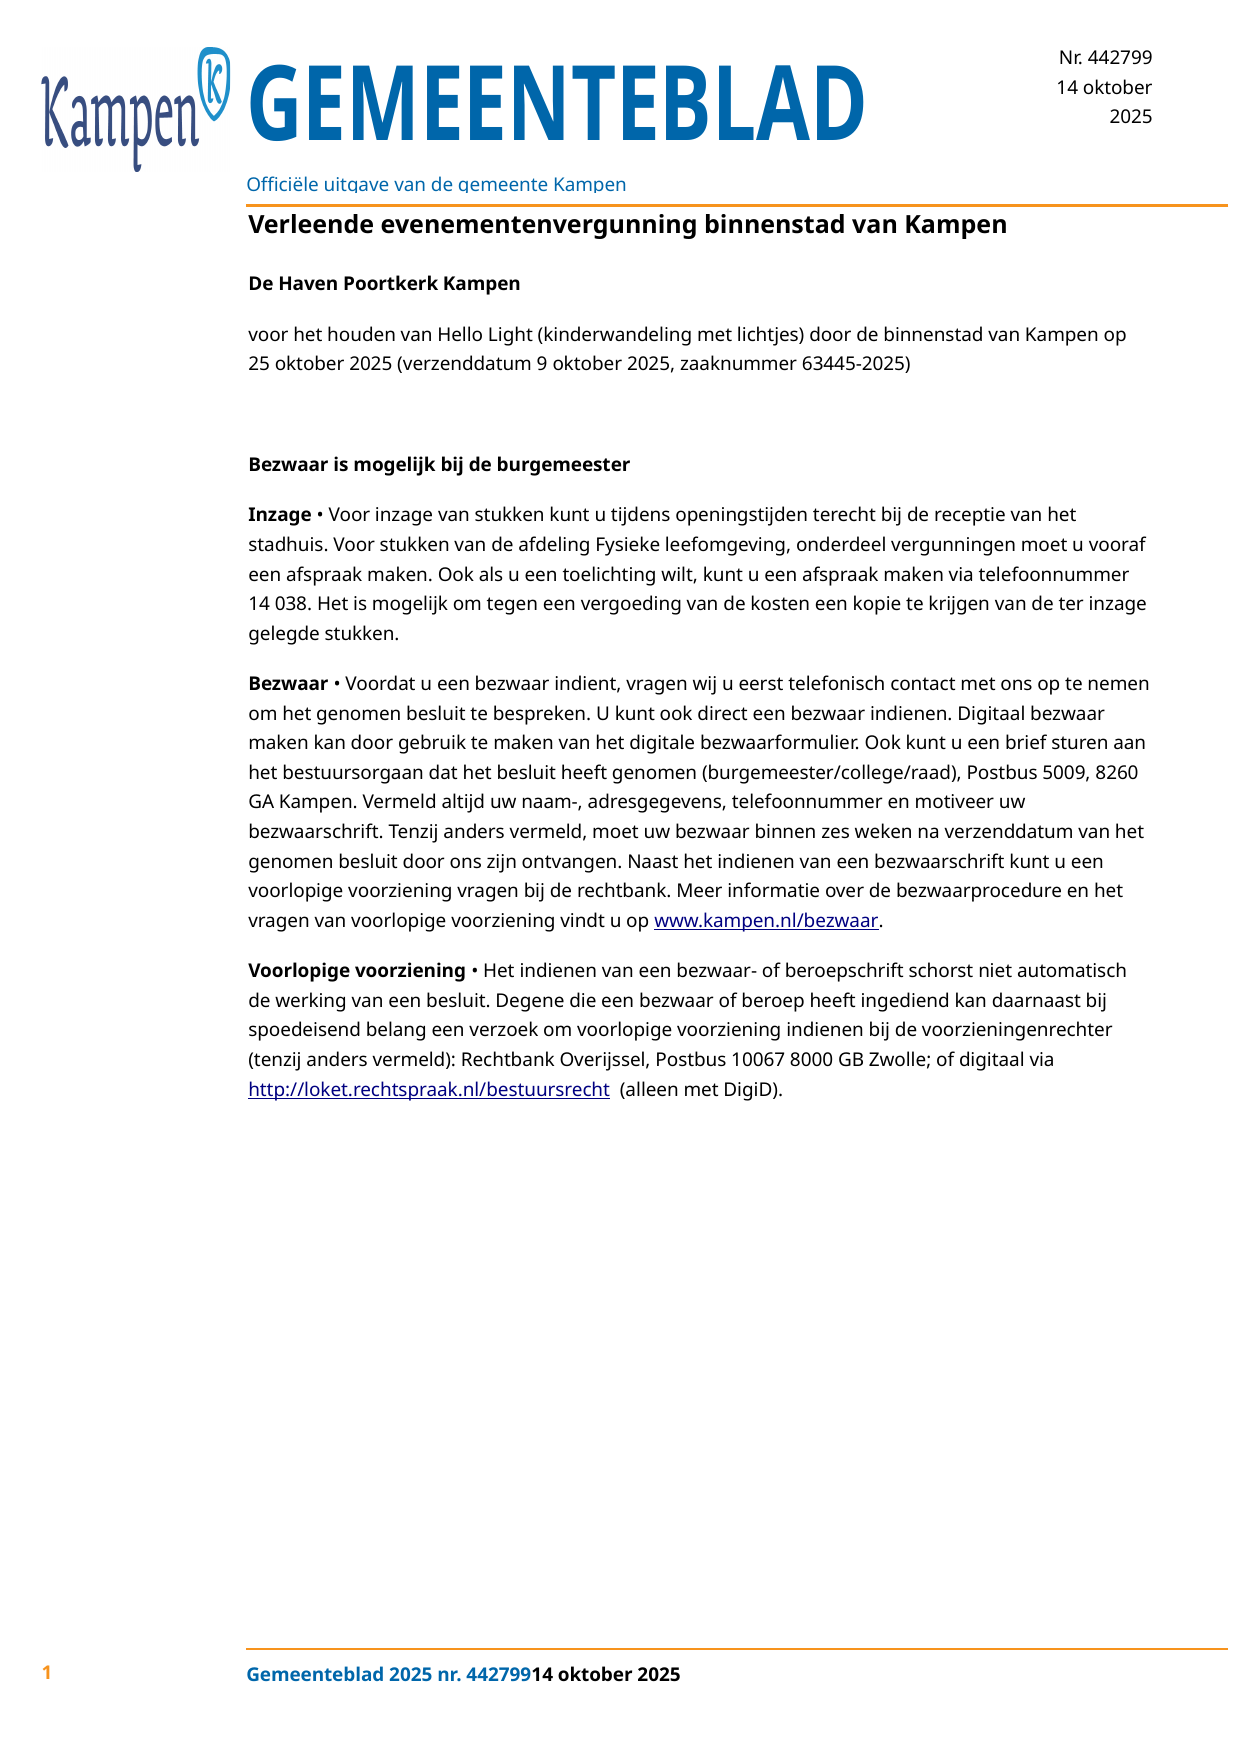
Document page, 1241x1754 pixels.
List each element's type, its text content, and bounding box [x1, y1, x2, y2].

text Bezwaar • Voordat u een bezwaar indient, vragen wij u eerst telefonisch contact met ons op te nemen om het genomen besluit te bespreken. U kunt ook direct een bezwaar indienen. Digitaal bezwaar maken kan door gebruik te maken van het digitale bezwaarformulier. Ook kunt u een brief sturen aan het bestuursorgaan dat het besluit heeft genomen (burgemeester/college/raad), Postbus 5009, 8260 GA Kampen. Vermeld altijd uw naam-, adresgegevens, telefoonnummer en motiveer uw bezwaarschrift. Tenzij anders vermeld, moet uw bezwaar binnen zes weken na verzenddatum van het genomen besluit door ons zijn ontvangen. Naast het indienen van een bezwaarschrift kunt u een voorlopige voorziening vragen bij de rechtbank. Meer informatie over de bezwaarprocedure en het vragen van voorlopige voorziening vindt u op www.kampen.nl/bezwaar. [248, 670, 1152, 933]
text Bezwaar is mogelijk bij de burgemeester [248, 451, 1152, 477]
text Verleende evenementenvergunning binnenstad van Kampen [248, 207, 1152, 241]
text voor het houden van Hello Light (kinderwandeling met lichtjes) door de binnenstad van Kampen op 25 oktober 2025 (verzenddatum 9 oktober 2025, zaaknummer 63445-2025) [248, 321, 1152, 376]
picture [41, 47, 231, 172]
text De Haven Poortkerk Kampen [248, 270, 1152, 296]
text Voorlopige voorziening • Het indienen van een bezwaar- of beroepschrift schorst niet automatisch de werking van een besluit. Degene die een bezwaar of beroep heeft ingediend kan daarnaast bij spoedeisend belang een verzoek om voorlopige voorziening indienen bij de voorzieningenrechter (tenzij anders vermeld): Rechtbank Overijssel, Postbus 10067 8000 GB Zwolle; of digitaal via http://loket.rechtspraak.nl/bestuursrecht (alleen met DigiD). [248, 957, 1152, 1101]
text Inzage • Voor inzage van stukken kunt u tijdens openingstijden terecht bij de receptie van het stadhuis. Voor stukken van de afdeling Fysieke leefomgeving, onderdeel vergunningen moet u vooraf een afspraak maken. Ook als u een toelichting wilt, kunt u een afspraak maken via telefoonnummer 14 038. Het is mogelijk om tegen een vergoeding van de kosten een kopie te krijgen van de ter inzage gelegde stukken. [248, 502, 1152, 646]
